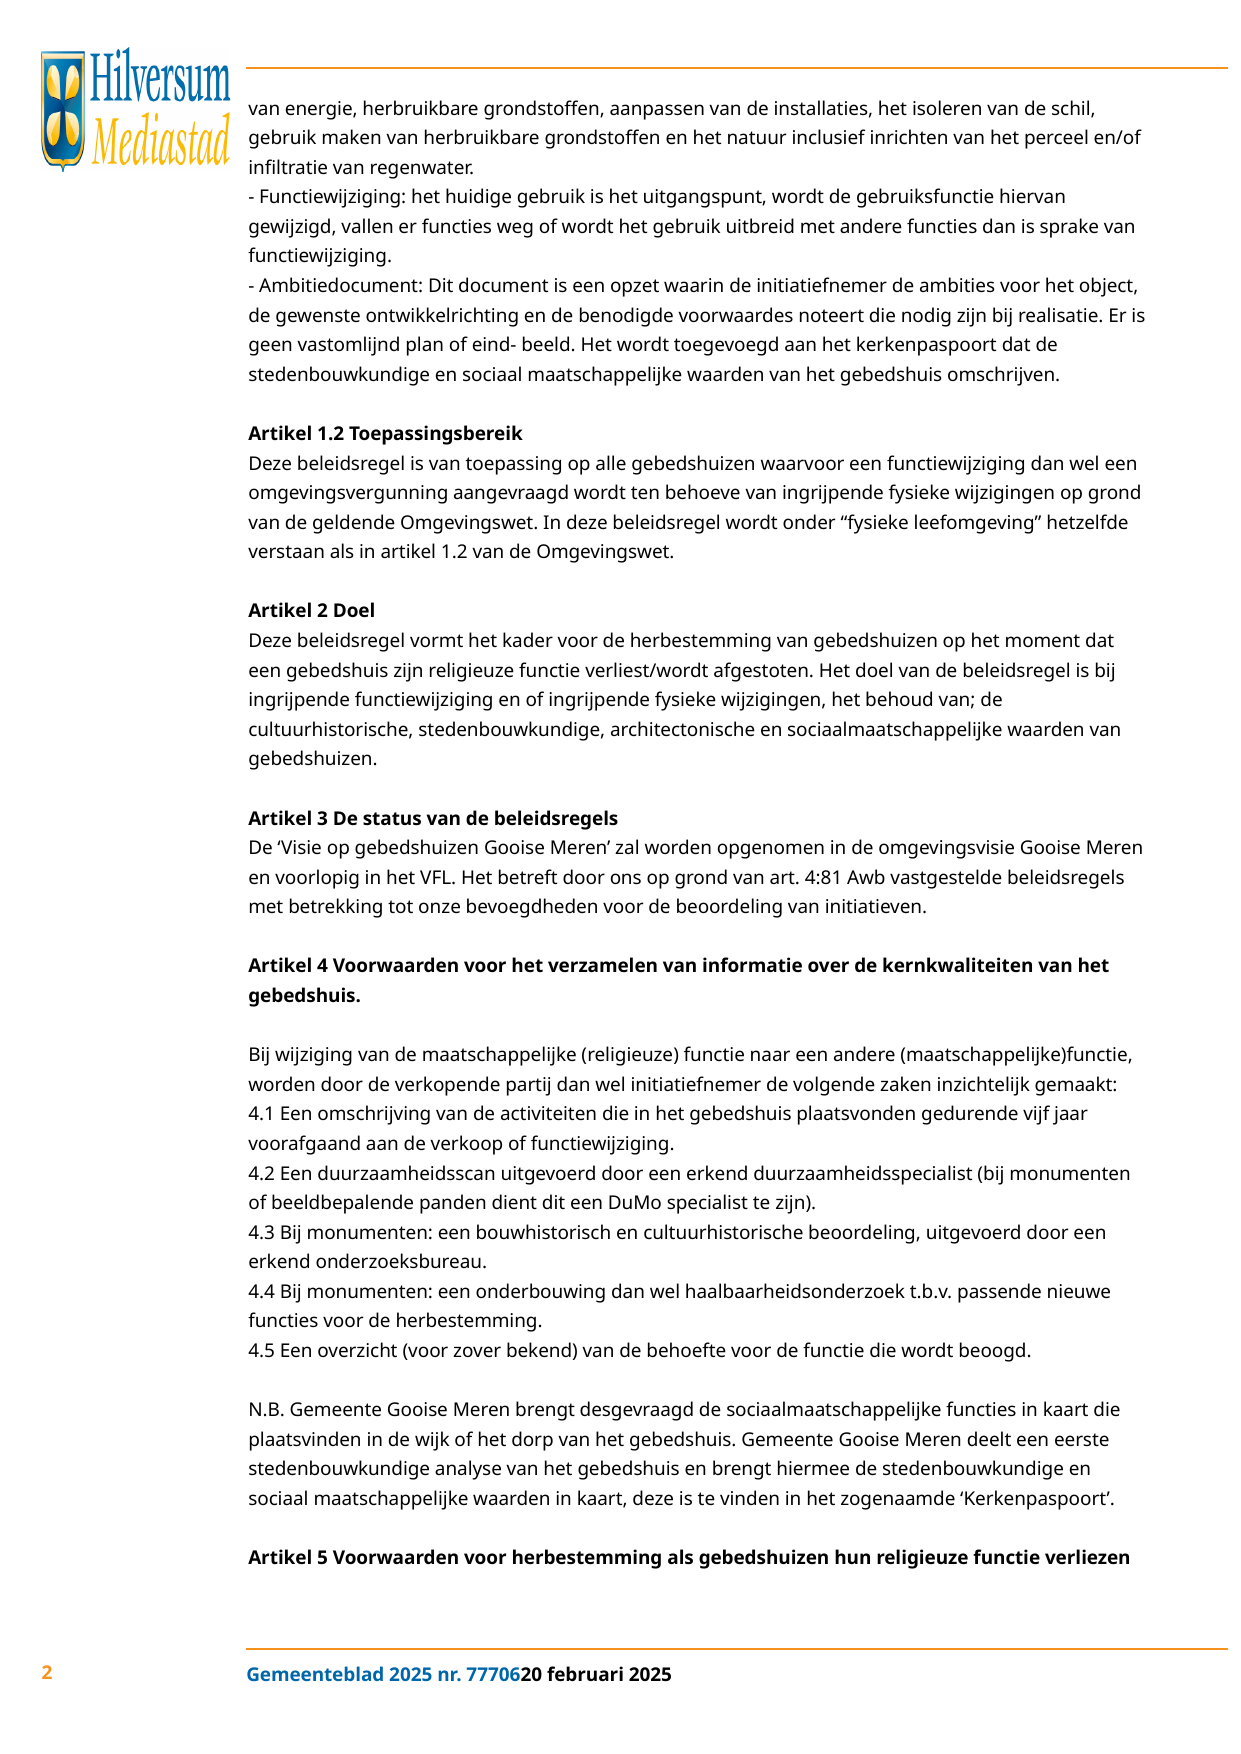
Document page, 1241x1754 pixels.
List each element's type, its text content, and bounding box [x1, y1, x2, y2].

text Artikel 1.2 Toepassingsbereik [248, 420, 1152, 446]
text 4.2 Een duurzaamheidsscan uitgevoerd door een erkend duurzaamheidsspecialist (bij monumenten of beeldbepalende panden dient dit een DuMo specialist te zijn). [248, 1160, 1152, 1215]
text 4.3 Bij monumenten: een bouwhistorisch en cultuurhistorische beoordeling, uitgevoerd door een erkend onderzoeksbureau. [248, 1219, 1152, 1274]
text - Ambitiedocument: Dit document is een opzet waarin de initiatiefnemer de ambities voor het object, de gewenste ontwikkelrichting en de benodigde voorwaardes noteert die nodig zijn bij realisatie. Er is geen vastomlijnd plan of eind- beeld. Het wordt toegevoegd aan het kerkenpaspoort dat de stedenbouwkundige en sociaal maatschappelijke waarden van het gebedshuis omschrijven. [248, 272, 1152, 387]
text Artikel 3 De status van de beleidsregels [248, 805, 1152, 831]
text 4.4 Bij monumenten: een onderbouwing dan wel haalbaarheidsonderzoek t.b.v. passende nieuwe functies voor de herbestemming. [248, 1278, 1152, 1333]
text Artikel 4 Voorwaarden voor het verzamelen van informatie over de kernkwaliteiten van het gebedshuis. [248, 953, 1152, 1008]
text - Functiewijziging: het huidige gebruik is het uitgangspunt, wordt de gebruiksfunctie hiervan gewijzigd, vallen er functies weg of wordt het gebruik uitbreid met andere functies dan is sprake van functiewijziging. [248, 183, 1152, 268]
text De ‘Visie op gebedshuizen Gooise Meren’ zal worden opgenomen in de omgevingsvisie Gooise Meren en voorlopig in het VFL. Het betreft door ons op grond van art. 4:81 Awb vastgestelde beleidsregels met betrekking tot onze bevoegdheden voor de beoordeling van initiatieven. [248, 834, 1152, 919]
text van energie, herbruikbare grondstoffen, aanpassen van de installaties, het isoleren van de schil, gebruik maken van herbruikbare grondstoffen en het natuur inclusief inrichten van het perceel en/of infiltratie van regenwater. [248, 95, 1152, 180]
text Bij wijziging van de maatschappelijke (religieuze) functie naar een andere (maatschappelijke)functie, worden door de verkopende partij dan wel initiatiefnemer de volgende zaken inzichtelijk gemaakt: [248, 1041, 1152, 1097]
picture [41, 47, 231, 172]
text 4.1 Een omschrijving van de activiteiten die in het gebedshuis plaatsvonden gedurende vijf jaar voorafgaand aan de verkoop of functiewijziging. [248, 1101, 1152, 1156]
text Deze beleidsregel vormt het kader voor de herbestemming van gebedshuizen op het moment dat een gebedshuis zijn religieuze functie verliest/wordt afgestoten. Het doel van de beleidsregel is bij ingrijpende functiewijziging en of ingrijpende fysieke wijzigingen, het behoud van; de cultuurhistorische, stedenbouwkundige, architectonische en sociaalmaatschappelijke waarden van gebedshuizen. [248, 627, 1152, 771]
text Artikel 2 Doel [248, 598, 1152, 623]
text Artikel 5 Voorwaarden voor herbestemming als gebedshuizen hun religieuze functie verliezen [248, 1544, 1152, 1570]
text N.B. Gemeente Gooise Meren brengt desgevraagd de sociaalmaatschappelijke functies in kaart die plaatsvinden in de wijk of het dorp van het gebedshuis. Gemeente Gooise Meren deelt een eerste stedenbouwkundige analyse van het gebedshuis en brengt hiermee de stedenbouwkundige en sociaal maatschappelijke waarden in kaart, deze is te vinden in het zogenaamde ‘Kerkenpaspoort’. [248, 1396, 1152, 1511]
text Deze beleidsregel is van toepassing op alle gebedshuizen waarvoor een functiewijziging dan wel een omgevingsvergunning aangevraagd wordt ten behoeve van ingrijpende fysieke wijzigingen op grond van de geldende Omgevingswet. In deze beleidsregel wordt onder “fysieke leefomgeving” hetzelfde verstaan als in artikel 1.2 van de Omgevingswet. [248, 450, 1152, 564]
text 4.5 Een overzicht (voor zover bekend) van de behoefte voor de functie die wordt beoogd. [248, 1337, 1152, 1363]
